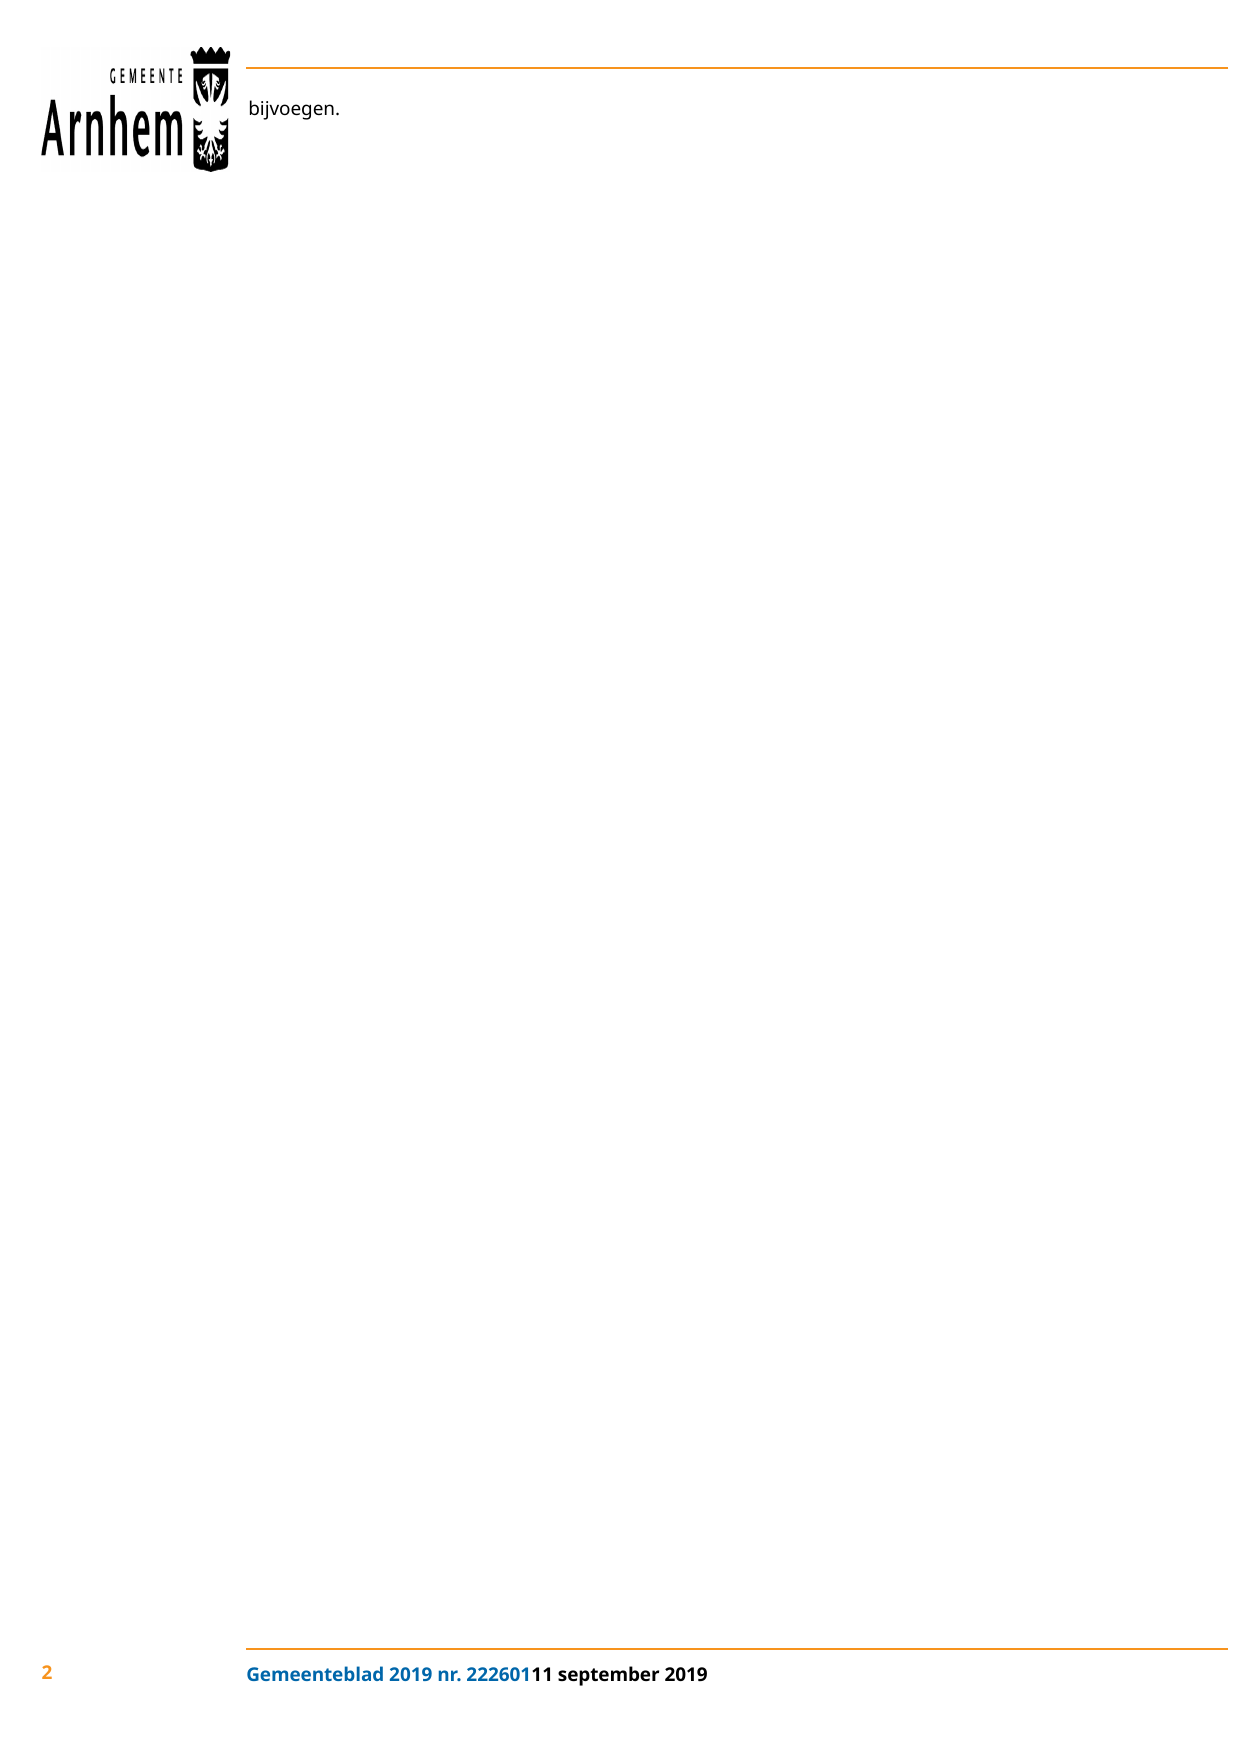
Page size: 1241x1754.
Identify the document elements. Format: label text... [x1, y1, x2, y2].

picture [41, 47, 231, 172]
text bijvoegen. [248, 95, 1152, 121]
